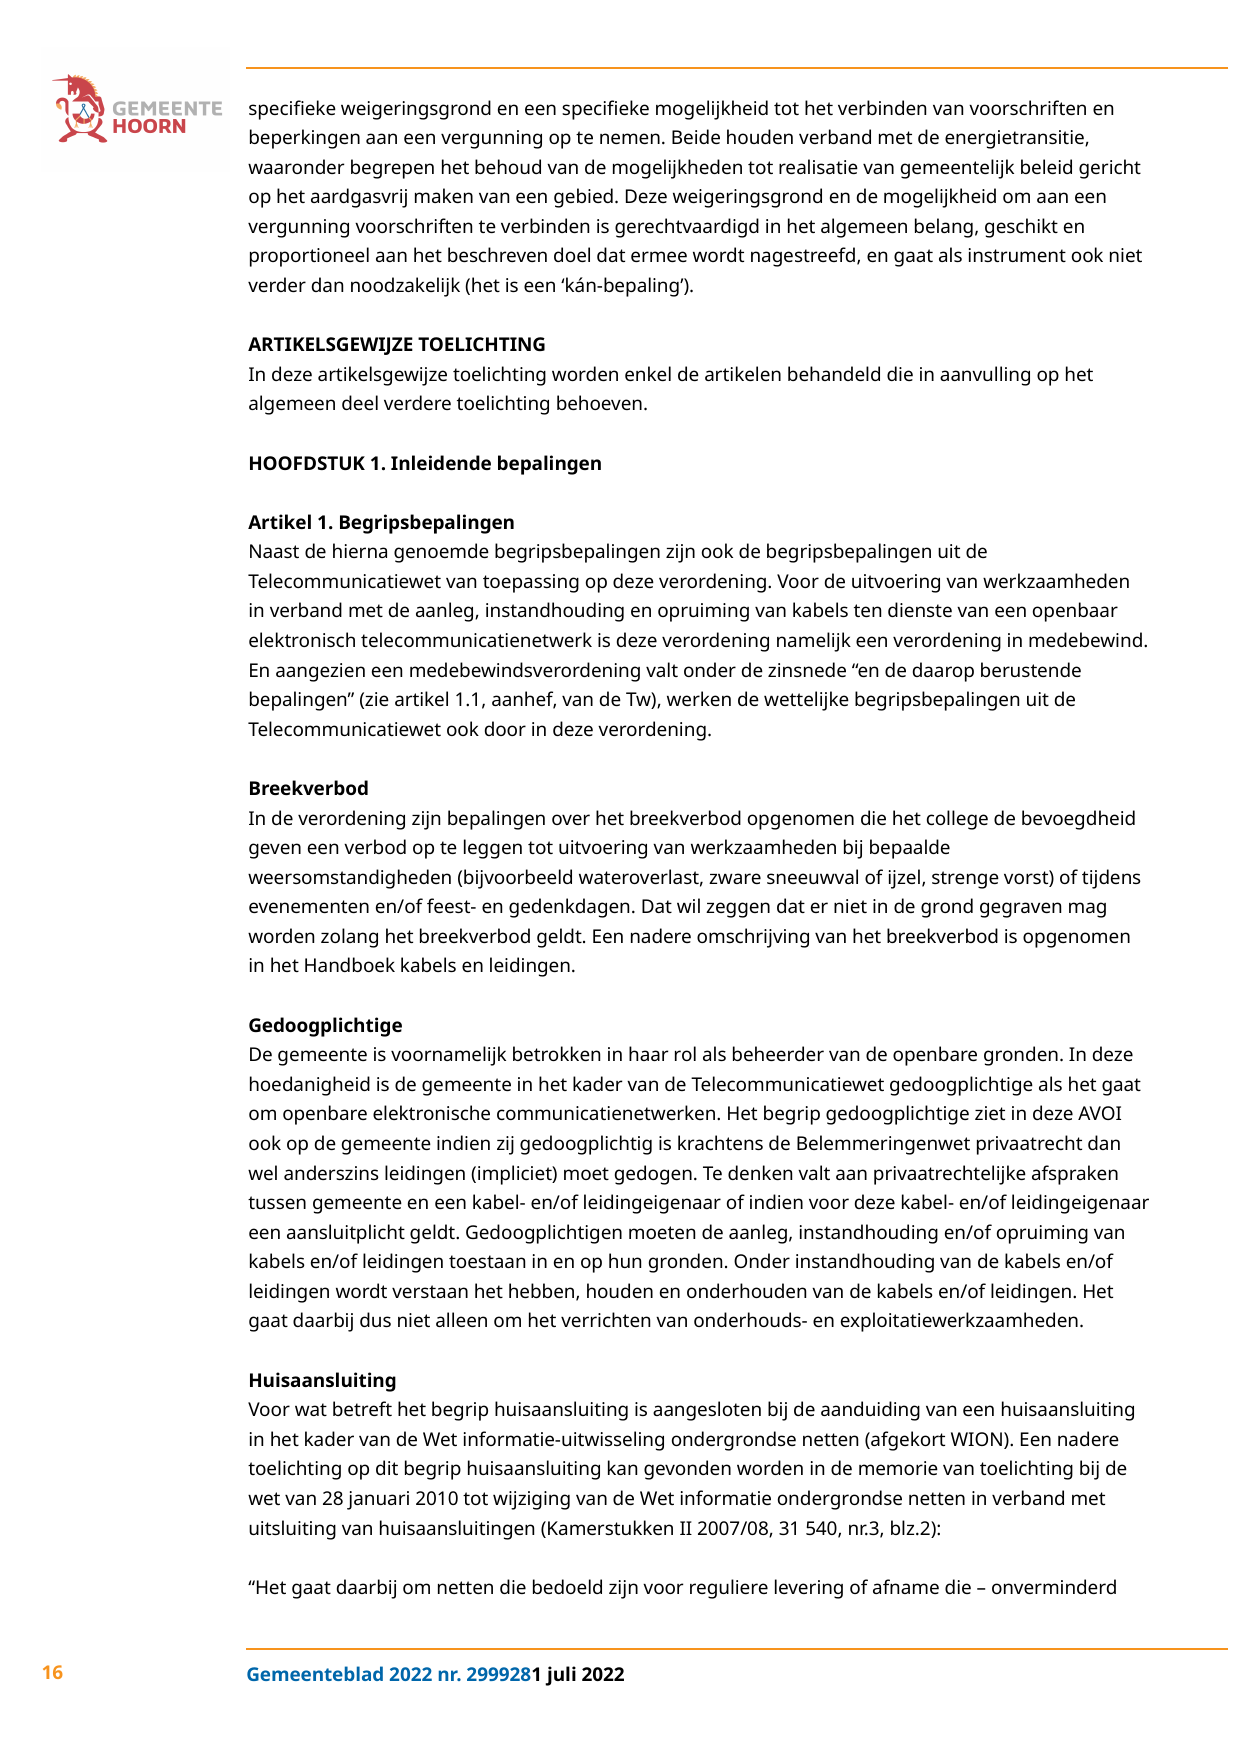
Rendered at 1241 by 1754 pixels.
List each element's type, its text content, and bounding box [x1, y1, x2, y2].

text In deze artikelsgewijze toelichting worden enkel de artikelen behandeld die in aanvulling op het algemeen deel verdere toelichting behoeven. [248, 361, 1152, 416]
text Naast de hierna genoemde begripsbepalingen zijn ook de begripsbepalingen uit de Telecommunicatiewet van toepassing op deze verordening. Voor de uitvoering van werkzaamheden in verband met de aanleg, instandhouding en opruiming van kabels ten dienste van een openbaar elektronisch telecommunicatienetwerk is deze verordening namelijk een verordening in medebewind. En aangezien een medebewindsverordening valt onder de zinsnede “en de daarop berustende bepalingen” (zie artikel 1.1, aanhef, van de Tw), werken de wettelijke begripsbepalingen uit de Telecommunicatiewet ook door in deze verordening. [248, 538, 1152, 742]
picture [41, 47, 231, 172]
text Breekverbod [248, 775, 1152, 801]
text Gedoogplichtige [248, 1012, 1152, 1038]
text HOOFDSTUK 1. Inleidende bepalingen [248, 450, 1152, 476]
text Voor wat betreft het begrip huisaansluiting is aangesloten bij de aanduiding van een huisaansluiting in het kader van de Wet informatie-uitwisseling ondergrondse netten (afgekort WION). Een nadere toelichting op dit begrip huisaansluiting kan gevonden worden in de memorie van toelichting bij de wet van 28 januari 2010 tot wijziging van de Wet informatie ondergrondse netten in verband met uitsluiting van huisaansluitingen (Kamerstukken II 2007/08, 31 540, nr.3, blz.2): [248, 1396, 1152, 1541]
text De gemeente is voornamelijk betrokken in haar rol als beheerder van de openbare gronden. In deze hoedanigheid is de gemeente in het kader van de Telecommunicatiewet gedoogplichtige als het gaat om openbare elektronische communicatienetwerken. Het begrip gedoogplichtige ziet in deze AVOI ook op de gemeente indien zij gedoogplichtig is krachtens de Belemmeringenwet privaatrecht dan wel anderszins leidingen (impliciet) moet gedogen. Te denken valt aan privaatrechtelijke afspraken tussen gemeente en een kabel- en/of leidingeigenaar of indien voor deze kabel- en/of leidingeigenaar een aansluitplicht geldt. Gedoogplichtigen moeten de aanleg, instandhouding en/of opruiming van kabels en/of leidingen toestaan in en op hun gronden. Onder instandhouding van de kabels en/of leidingen wordt verstaan het hebben, houden en onderhouden van de kabels en/of leidingen. Het gaat daarbij dus niet alleen om het verrichten van onderhouds- en exploitatiewerkzaamheden. [248, 1041, 1152, 1333]
text specifieke weigeringsgrond en een specifieke mogelijkheid tot het verbinden van voorschriften en beperkingen aan een vergunning op te nemen. Beide houden verband met de energietransitie, waaronder begrepen het behoud van de mogelijkheden tot realisatie van gemeentelijk beleid gericht op het aardgasvrij maken van een gebied. Deze weigeringsgrond en de mogelijkheid om aan een vergunning voorschriften te verbinden is gerechtvaardigd in het algemeen belang, geschikt en proportioneel aan het beschreven doel dat ermee wordt nagestreefd, en gaat als instrument ook niet verder dan noodzakelijk (het is een ‘kán-bepaling’). [248, 95, 1152, 298]
text In de verordening zijn bepalingen over het breekverbod opgenomen die het college de bevoegdheid geven een verbod op te leggen tot uitvoering van werkzaamheden bij bepaalde weersomstandigheden (bijvoorbeeld wateroverlast, zware sneeuwval of ijzel, strenge vorst) of tijdens evenementen en/of feest- en gedenkdagen. Dat wil zeggen dat er niet in de grond gegraven mag worden zolang het breekverbod geldt. Een nadere omschrijving van het breekverbod is opgenomen in het Handboek kabels en leidingen. [248, 805, 1152, 978]
text ARTIKELSGEWIJZE TOELICHTING [248, 331, 1152, 357]
text Huisaansluiting [248, 1367, 1152, 1393]
text “Het gaat daarbij om netten die bedoeld zijn voor reguliere levering of afname die – onverminderd [248, 1574, 1152, 1600]
text Artikel 1. Begripsbepalingen [248, 509, 1152, 535]
